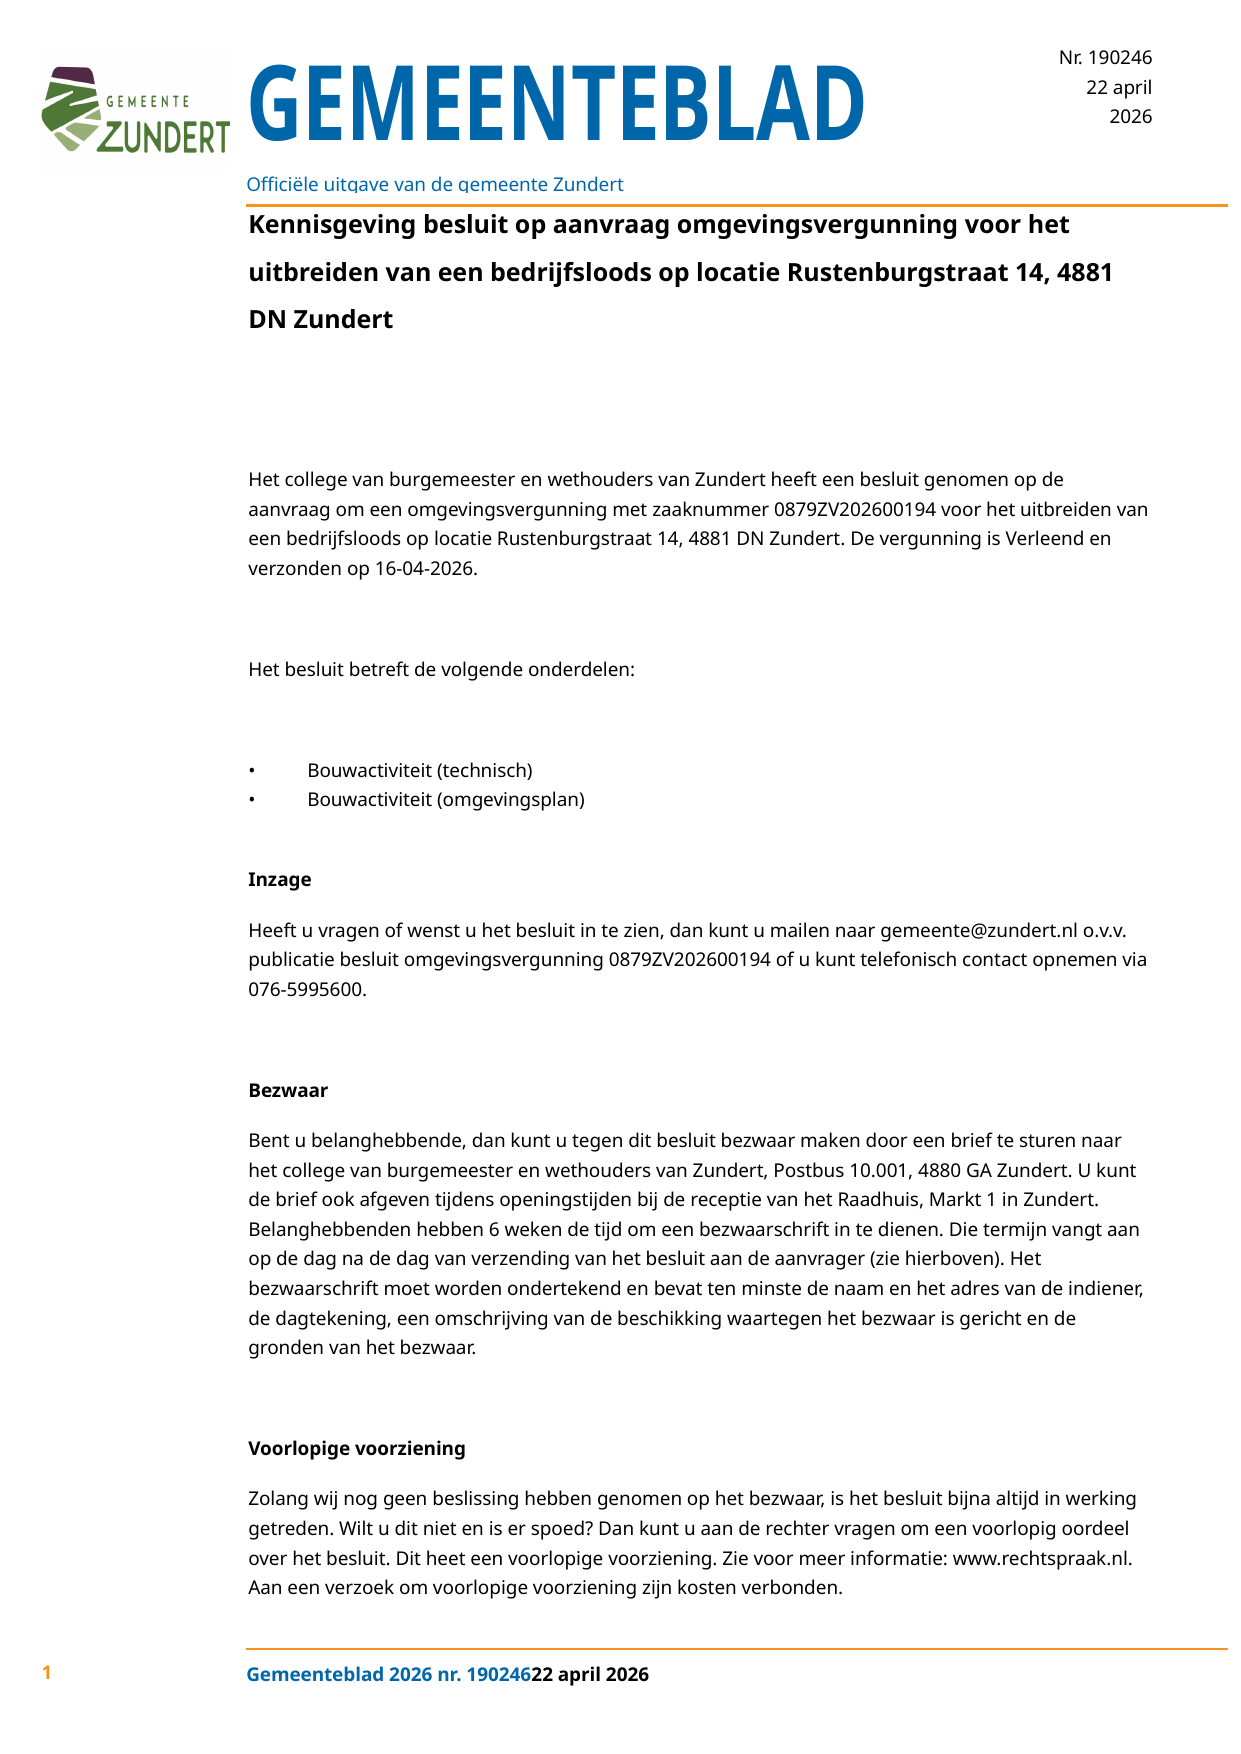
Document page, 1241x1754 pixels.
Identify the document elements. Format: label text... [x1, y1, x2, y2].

text Het besluit betreft de volgende onderdelen: [248, 656, 1152, 682]
text Heeft u vragen of wenst u het besluit in te zien, dan kunt u mailen naar gemeente@zundert.nl o.v.v. publicatie besluit omgevingsvergunning 0879ZV202600194 of u kunt telefonisch contact opnemen via 076-5995600. [248, 917, 1152, 1002]
text Voorlopige voorziening [248, 1435, 1152, 1461]
picture [41, 47, 231, 172]
text Inzage [248, 866, 1152, 892]
text Het college van burgemeester en wethouders van Zundert heeft een besluit genomen op de aanvraag om een omgevingsvergunning met zaaknummer 0879ZV202600194 voor het uitbreiden van een bedrijfsloods op locatie Rustenburgstraat 14, 4881 DN Zundert. De vergunning is Verleend en verzonden op 16-04-2026. [248, 466, 1152, 581]
text Kennisgeving besluit op aanvraag omgevingsvergunning voor het uitbreiden van een bedrijfsloods op locatie Rustenburgstraat 14, 4881 DN Zundert [248, 207, 1152, 336]
list Bouwactiviteit (omgevingsplan) [248, 786, 1152, 812]
text Bent u belanghebbende, dan kunt u tegen dit besluit bezwaar maken door een brief te sturen naar het college van burgemeester en wethouders van Zundert, Postbus 10.001, 4880 GA Zundert. U kunt de brief ook afgeven tijdens openingstijden bij de receptie van het Raadhuis, Markt 1 in Zundert. Belanghebbenden hebben 6 weken de tijd om een bezwaarschrift in te dienen. Die termijn vangt aan op de dag na de dag van verzending van het besluit aan de aanvrager (zie hierboven). Het bezwaarschrift moet worden ondertekend en bevat ten minste de naam en het adres van de indiener, de dagtekening, een omschrijving van de beschikking waartegen het bezwaar is gericht en de gronden van het bezwaar. [248, 1127, 1152, 1360]
list Bouwactiviteit (technisch) [248, 757, 1152, 782]
text Bezwaar [248, 1077, 1152, 1102]
text Zolang wij nog geen beslissing hebben genomen op het bezwaar, is het besluit bijna altijd in werking getreden. Wilt u dit niet en is er spoed? Dan kunt u aan de rechter vragen om een voorlopig oordeel over het besluit. Dit heet een voorlopige voorziening. Zie voor meer informatie: www.rechtspraak.nl. Aan een verzoek om voorlopige voorziening zijn kosten verbonden. [248, 1486, 1152, 1600]
